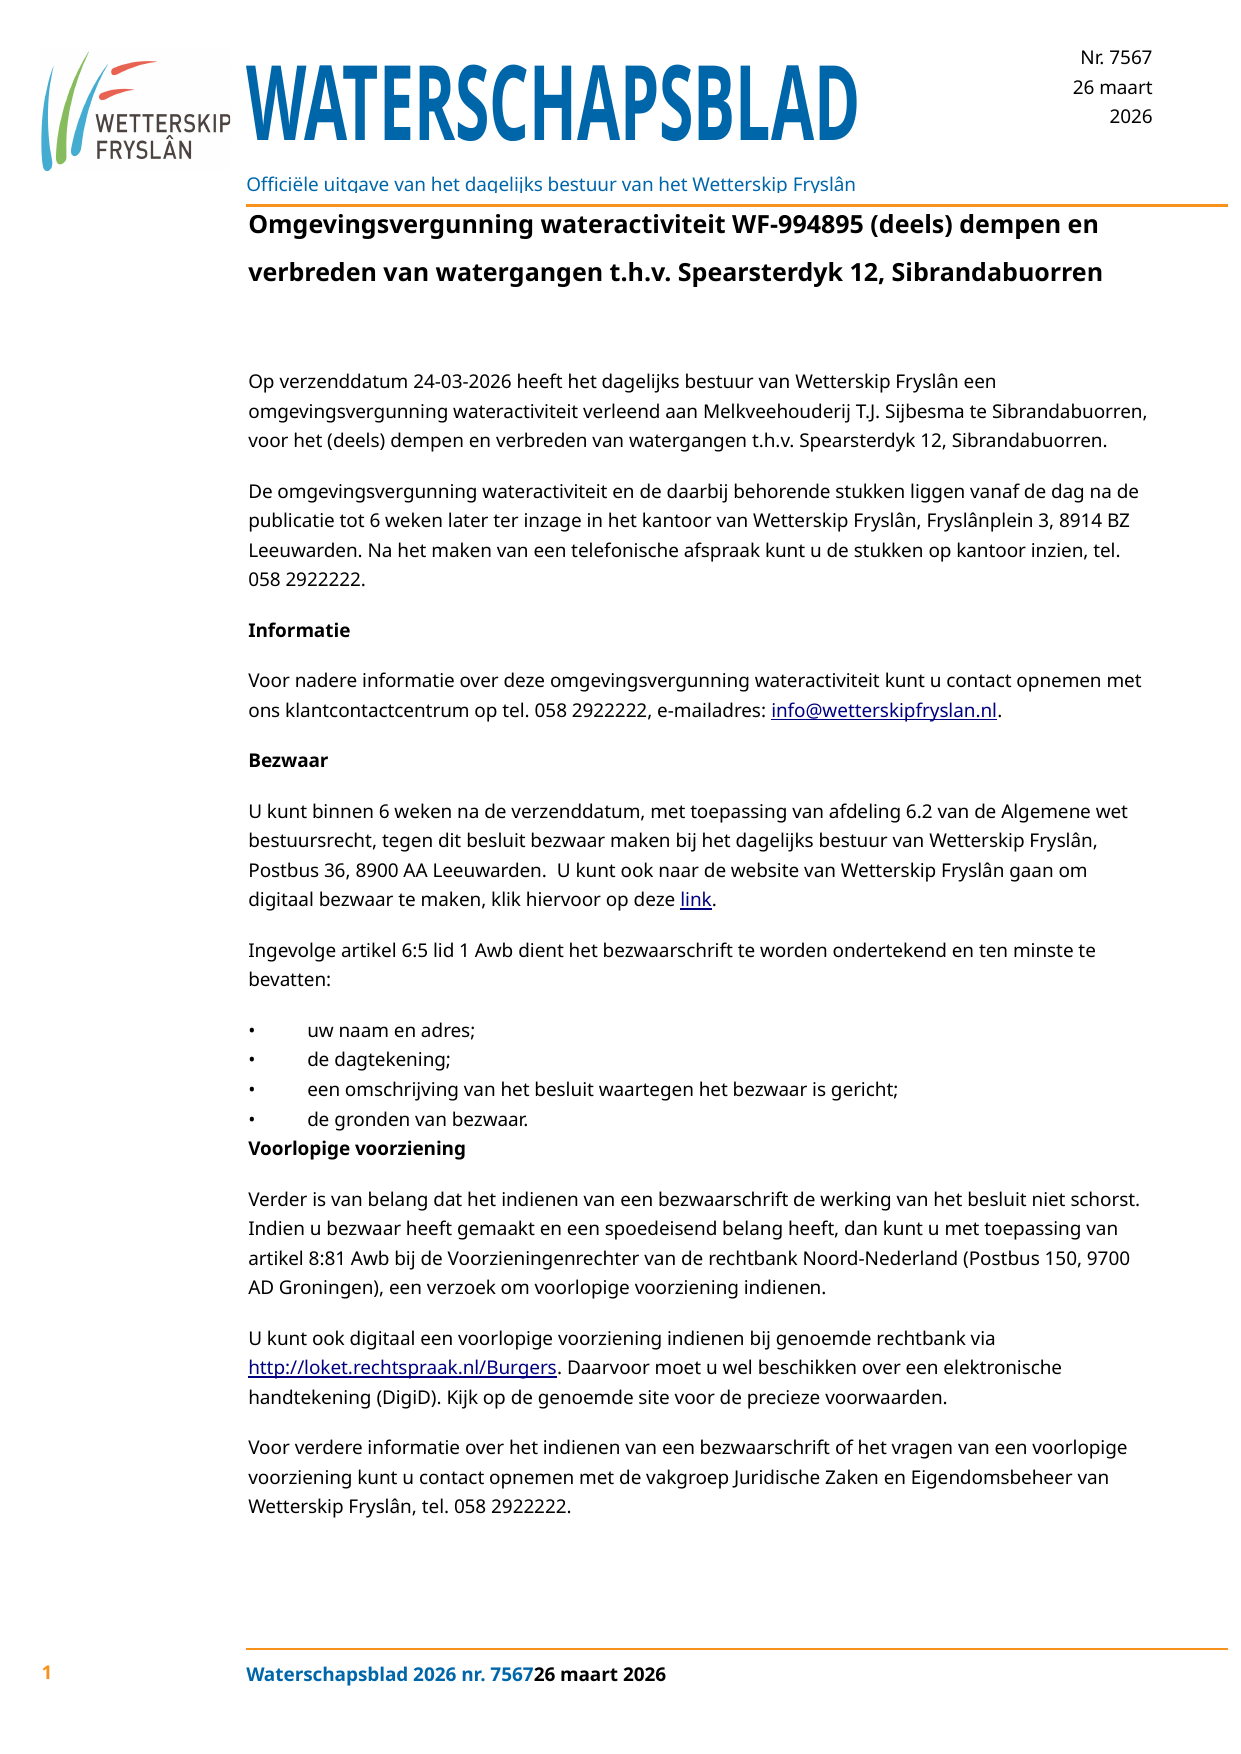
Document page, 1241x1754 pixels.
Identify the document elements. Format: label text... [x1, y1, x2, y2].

list de gronden van bezwaar. [248, 1106, 1152, 1132]
text Op verzenddatum 24-03-2026 heeft het dagelijks bestuur van Wetterskip Fryslân een omgevingsvergunning wateractiviteit verleend aan Melkveehouderij T.J. Sijbesma te Sibrandabuorren, voor het (deels) dempen en verbreden van watergangen t.h.v. Spearsterdyk 12, Sibrandabuorren. [248, 368, 1152, 453]
list de dagtekening; [248, 1047, 1152, 1072]
text Omgevingsvergunning wateractiviteit WF-994895 (deels) dempen en verbreden van watergangen t.h.v. Spearsterdyk 12, Sibrandabuorren [248, 207, 1152, 288]
text U kunt ook digitaal een voorlopige voorziening indienen bij genoemde rechtbank via http://loket.rechtspraak.nl/Burgers. Daarvoor moet u wel beschikken over een elektronische handtekening (DigiD). Kijk op de genoemde site voor de precieze voorwaarden. [248, 1325, 1152, 1410]
text Verder is van belang dat het indienen van een bezwaarschrift de werking van het besluit niet schorst. Indien u bezwaar heeft gemaakt en een spoedeisend belang heeft, dan kunt u met toepassing van artikel 8:81 Awb bij de Voorzieningenrechter van de rechtbank Noord-Nederland (Postbus 150, 9700 AD Groningen), een verzoek om voorlopige voorziening indienen. [248, 1186, 1152, 1300]
text Voor verdere informatie over het indienen van een bezwaarschrift of het vragen van een voorlopige voorziening kunt u contact opnemen met de vakgroep Juridische Zaken en Eigendomsbeheer van Wetterskip Fryslân, tel. 058 2922222. [248, 1434, 1152, 1519]
text Voorlopige voorziening [248, 1135, 1152, 1161]
text Informatie [248, 617, 1152, 643]
text Ingevolge artikel 6:5 lid 1 Awb dient het bezwaarschrift te worden ondertekend en ten minste te bevatten: [248, 937, 1152, 992]
list uw naam en adres; [248, 1017, 1152, 1043]
text U kunt binnen 6 weken na de verzenddatum, met toepassing van afdeling 6.2 van de Algemene wet bestuursrecht, tegen dit besluit bezwaar maken bij het dagelijks bestuur van Wetterskip Fryslân, Postbus 36, 8900 AA Leeuwarden. U kunt ook naar de website van Wetterskip Fryslân gaan om digitaal bezwaar te maken, klik hiervoor op deze link. [248, 798, 1152, 912]
text Bezwaar [248, 747, 1152, 773]
text De omgevingsvergunning wateractiviteit en de daarbij behorende stukken liggen vanaf de dag na de publicatie tot 6 weken later ter inzage in het kantoor van Wetterskip Fryslân, Fryslânplein 3, 8914 BZ Leeuwarden. Na het maken van een telefonische afspraak kunt u de stukken op kantoor inzien, tel. 058 2922222. [248, 478, 1152, 592]
picture [41, 47, 231, 172]
text Voor nadere informatie over deze omgevingsvergunning wateractiviteit kunt u contact opnemen met ons klantcontactcentrum op tel. 058 2922222, e-mailadres: info@wetterskipfryslan.nl. [248, 667, 1152, 723]
list een omschrijving van het besluit waartegen het bezwaar is gericht; [248, 1076, 1152, 1102]
